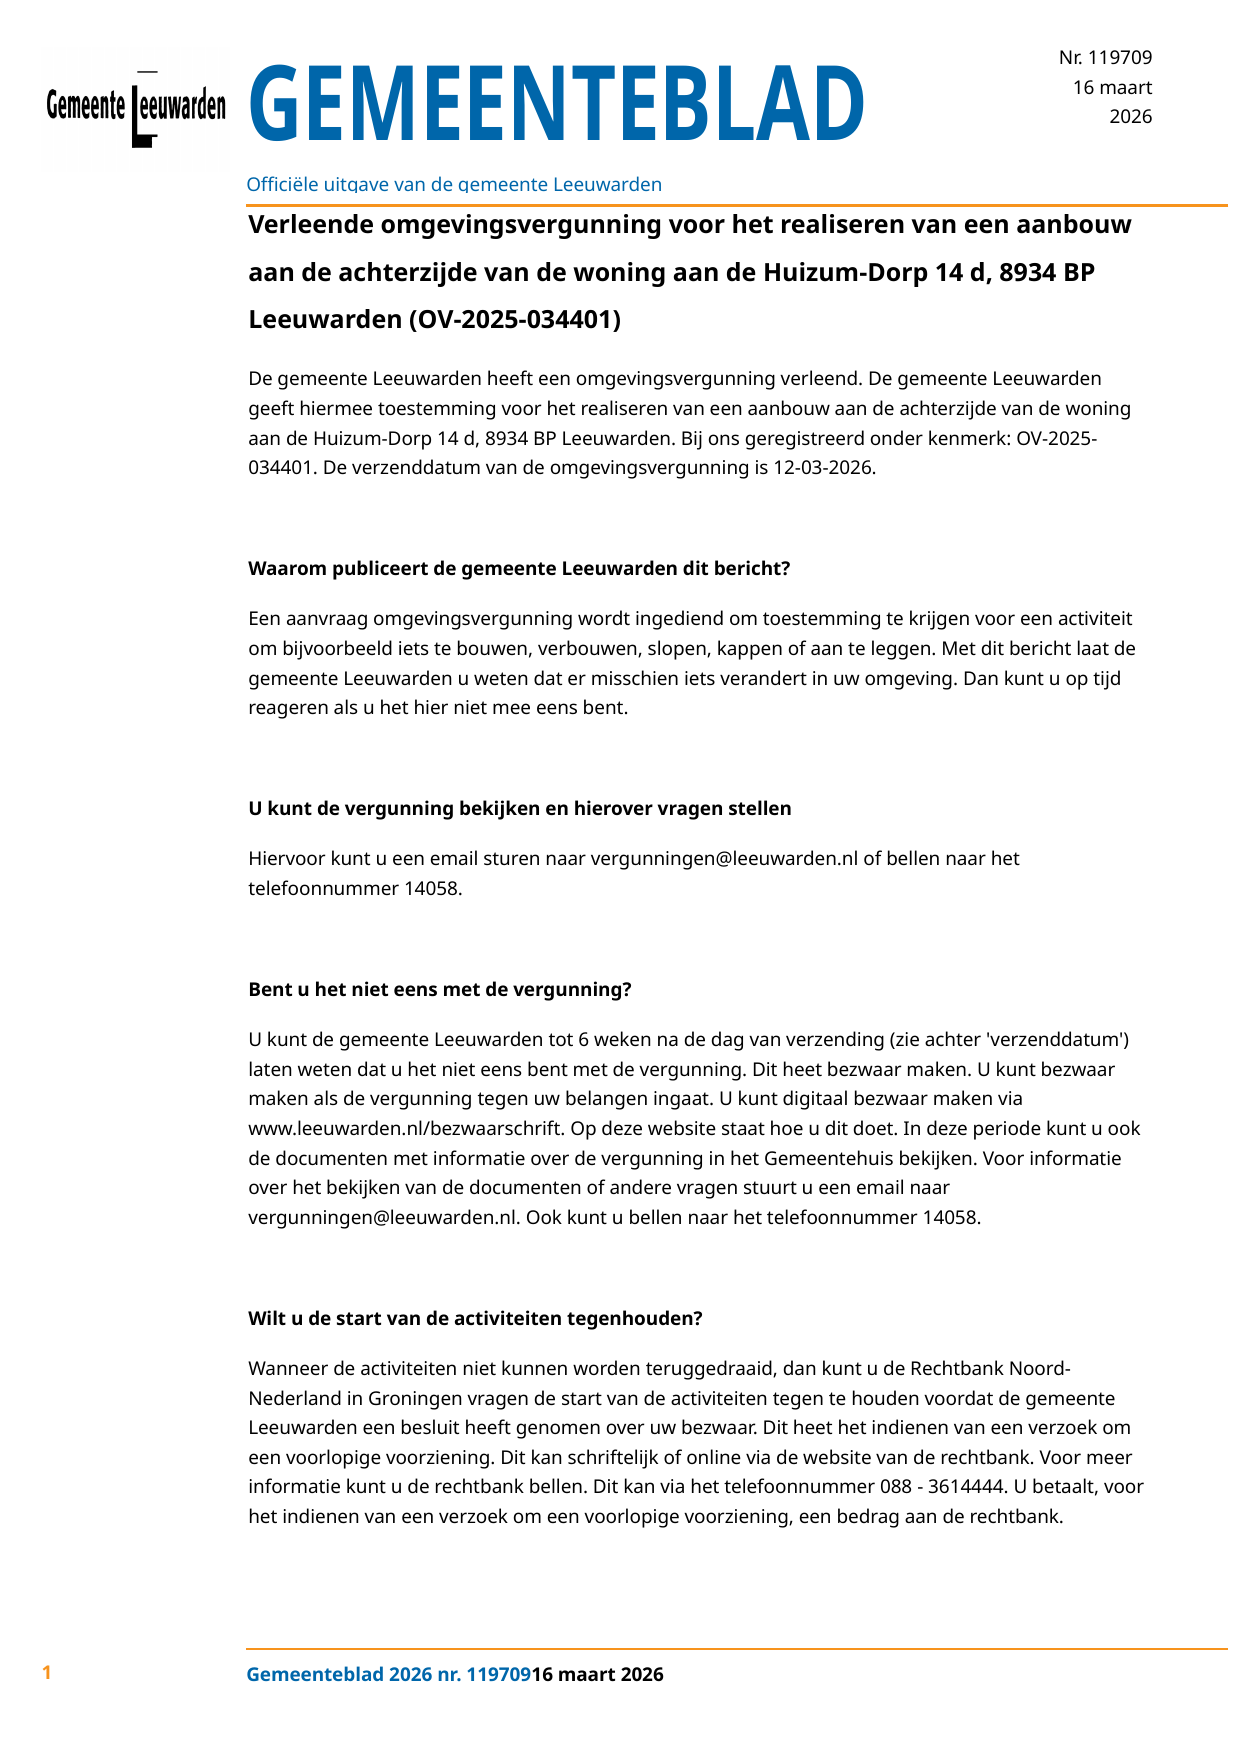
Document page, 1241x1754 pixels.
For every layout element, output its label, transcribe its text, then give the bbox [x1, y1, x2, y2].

text U kunt de gemeente Leeuwarden tot 6 weken na de dag van verzending (zie achter 'verzenddatum') laten weten dat u het niet eens bent met de vergunning. Dit heet bezwaar maken. U kunt bezwaar maken als de vergunning tegen uw belangen ingaat. U kunt digitaal bezwaar maken via www.leeuwarden.nl/bezwaarschrift. Op deze website staat hoe u dit doet. In deze periode kunt u ook de documenten met informatie over de vergunning in het Gemeentehuis bekijken. Voor informatie over het bekijken van de documenten of andere vragen stuurt u een email naar vergunningen@leeuwarden.nl. Ook kunt u bellen naar het telefoonnummer 14058. [248, 1026, 1152, 1229]
text Wilt u de start van de activiteiten tegenhouden? [248, 1305, 1152, 1330]
text Wanneer de activiteiten niet kunnen worden teruggedraaid, dan kunt u de Rechtbank Noord-Nederland in Groningen vragen de start van de activiteiten tegen te houden voordat de gemeente Leeuwarden een besluit heeft genomen over uw bezwaar. Dit heet het indienen van een verzoek om een voorlopige voorziening. Dit kan schriftelijk of online via de website van de rechtbank. Voor meer informatie kunt u de rechtbank bellen. Dit kan via het telefoonnummer 088 - 3614444. U betaalt, voor het indienen van een verzoek om een voorlopige voorziening, een bedrag aan de rechtbank. [248, 1355, 1152, 1529]
text U kunt de vergunning bekijken en hierover vragen stellen [248, 795, 1152, 821]
text Verleende omgevingsvergunning voor het realiseren van een aanbouw aan de achterzijde van de woning aan de Huizum-Dorp 14 d, 8934 BP Leeuwarden (OV-2025-034401) [248, 207, 1152, 336]
text De gemeente Leeuwarden heeft een omgevingsvergunning verleend. De gemeente Leeuwarden geeft hiermee toestemming voor het realiseren van een aanbouw aan de achterzijde van de woning aan de Huizum-Dorp 14 d, 8934 BP Leeuwarden. Bij ons geregistreerd onder kenmerk: OV-2025-034401. De verzenddatum van de omgevingsvergunning is 12-03-2026. [248, 366, 1152, 480]
text Waarom publiceert de gemeente Leeuwarden dit bericht? [248, 555, 1152, 581]
text Een aanvraag omgevingsvergunning wordt ingediend om toestemming te krijgen voor een activiteit om bijvoorbeeld iets te bouwen, verbouwen, slopen, kappen of aan te leggen. Met dit bericht laat de gemeente Leeuwarden u weten dat er misschien iets verandert in uw omgeving. Dan kunt u op tijd reageren als u het hier niet mee eens bent. [248, 606, 1152, 720]
text Bent u het niet eens met de vergunning? [248, 976, 1152, 1002]
picture [41, 47, 231, 172]
text Hiervoor kunt u een email sturen naar vergunningen@leeuwarden.nl of bellen naar het telefoonnummer 14058. [248, 846, 1152, 901]
